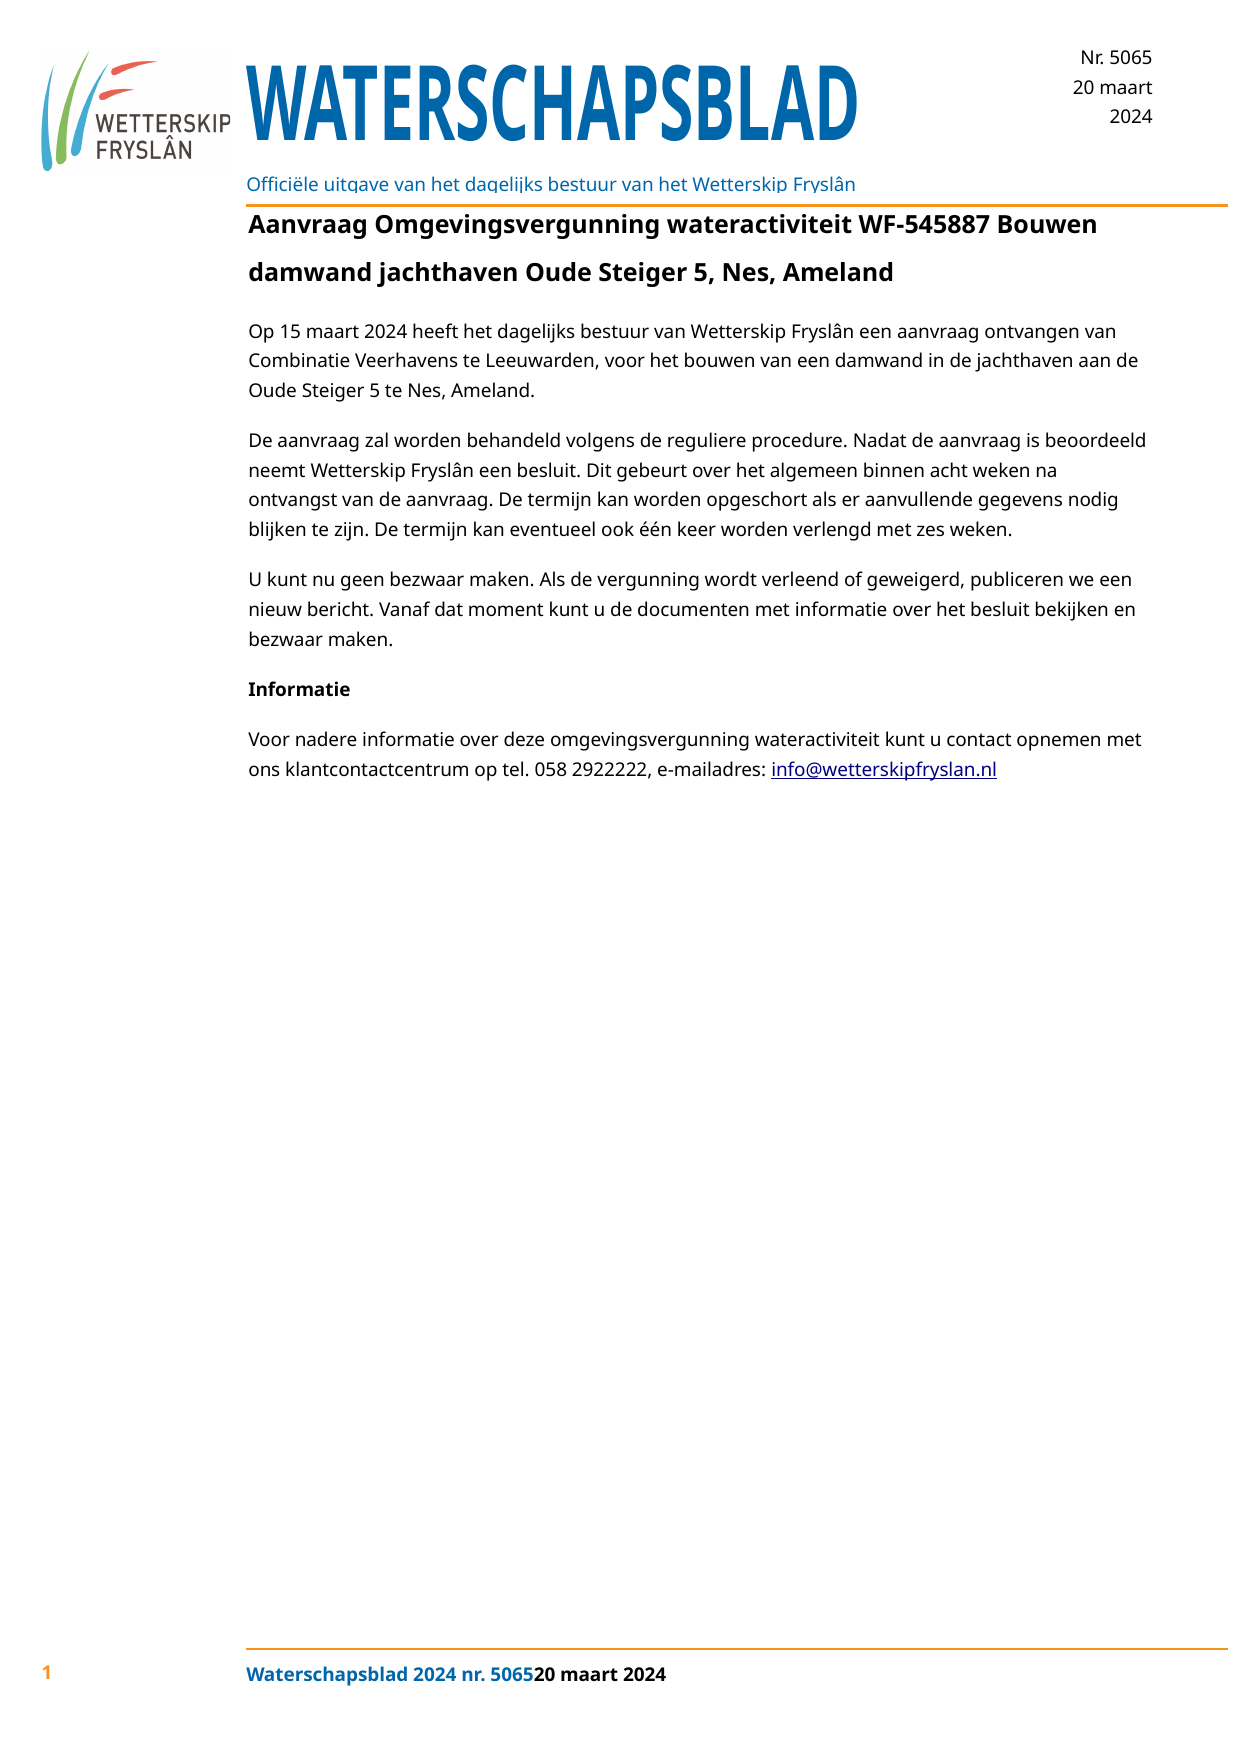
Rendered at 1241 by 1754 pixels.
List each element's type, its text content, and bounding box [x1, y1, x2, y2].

text Op 15 maart 2024 heeft het dagelijks bestuur van Wetterskip Fryslân een aanvraag ontvangen van Combinatie Veerhavens te Leeuwarden, voor het bouwen van een damwand in de jachthaven aan de Oude Steiger 5 te Nes, Ameland. [248, 318, 1152, 403]
text Aanvraag Omgevingsvergunning wateractiviteit WF-545887 Bouwen damwand jachthaven Oude Steiger 5, Nes, Ameland [248, 207, 1152, 288]
text Informatie [248, 676, 1152, 702]
text U kunt nu geen bezwaar maken. Als de vergunning wordt verleend of geweigerd, publiceren we een nieuw bericht. Vanaf dat moment kunt u de documenten met informatie over het besluit bekijken en bezwaar maken. [248, 567, 1152, 652]
text Voor nadere informatie over deze omgevingsvergunning wateractiviteit kunt u contact opnemen met ons klantcontactcentrum op tel. 058 2922222, e-mailadres: info@wetterskipfryslan.nl [248, 727, 1152, 782]
text De aanvraag zal worden behandeld volgens de reguliere procedure. Nadat de aanvraag is beoordeeld neemt Wetterskip Fryslân een besluit. Dit gebeurt over het algemeen binnen acht weken na ontvangst van de aanvraag. De termijn kan worden opgeschort als er aanvullende gegevens nodig blijken te zijn. De termijn kan eventueel ook één keer worden verlengd met zes weken. [248, 427, 1152, 542]
picture [41, 47, 231, 172]
